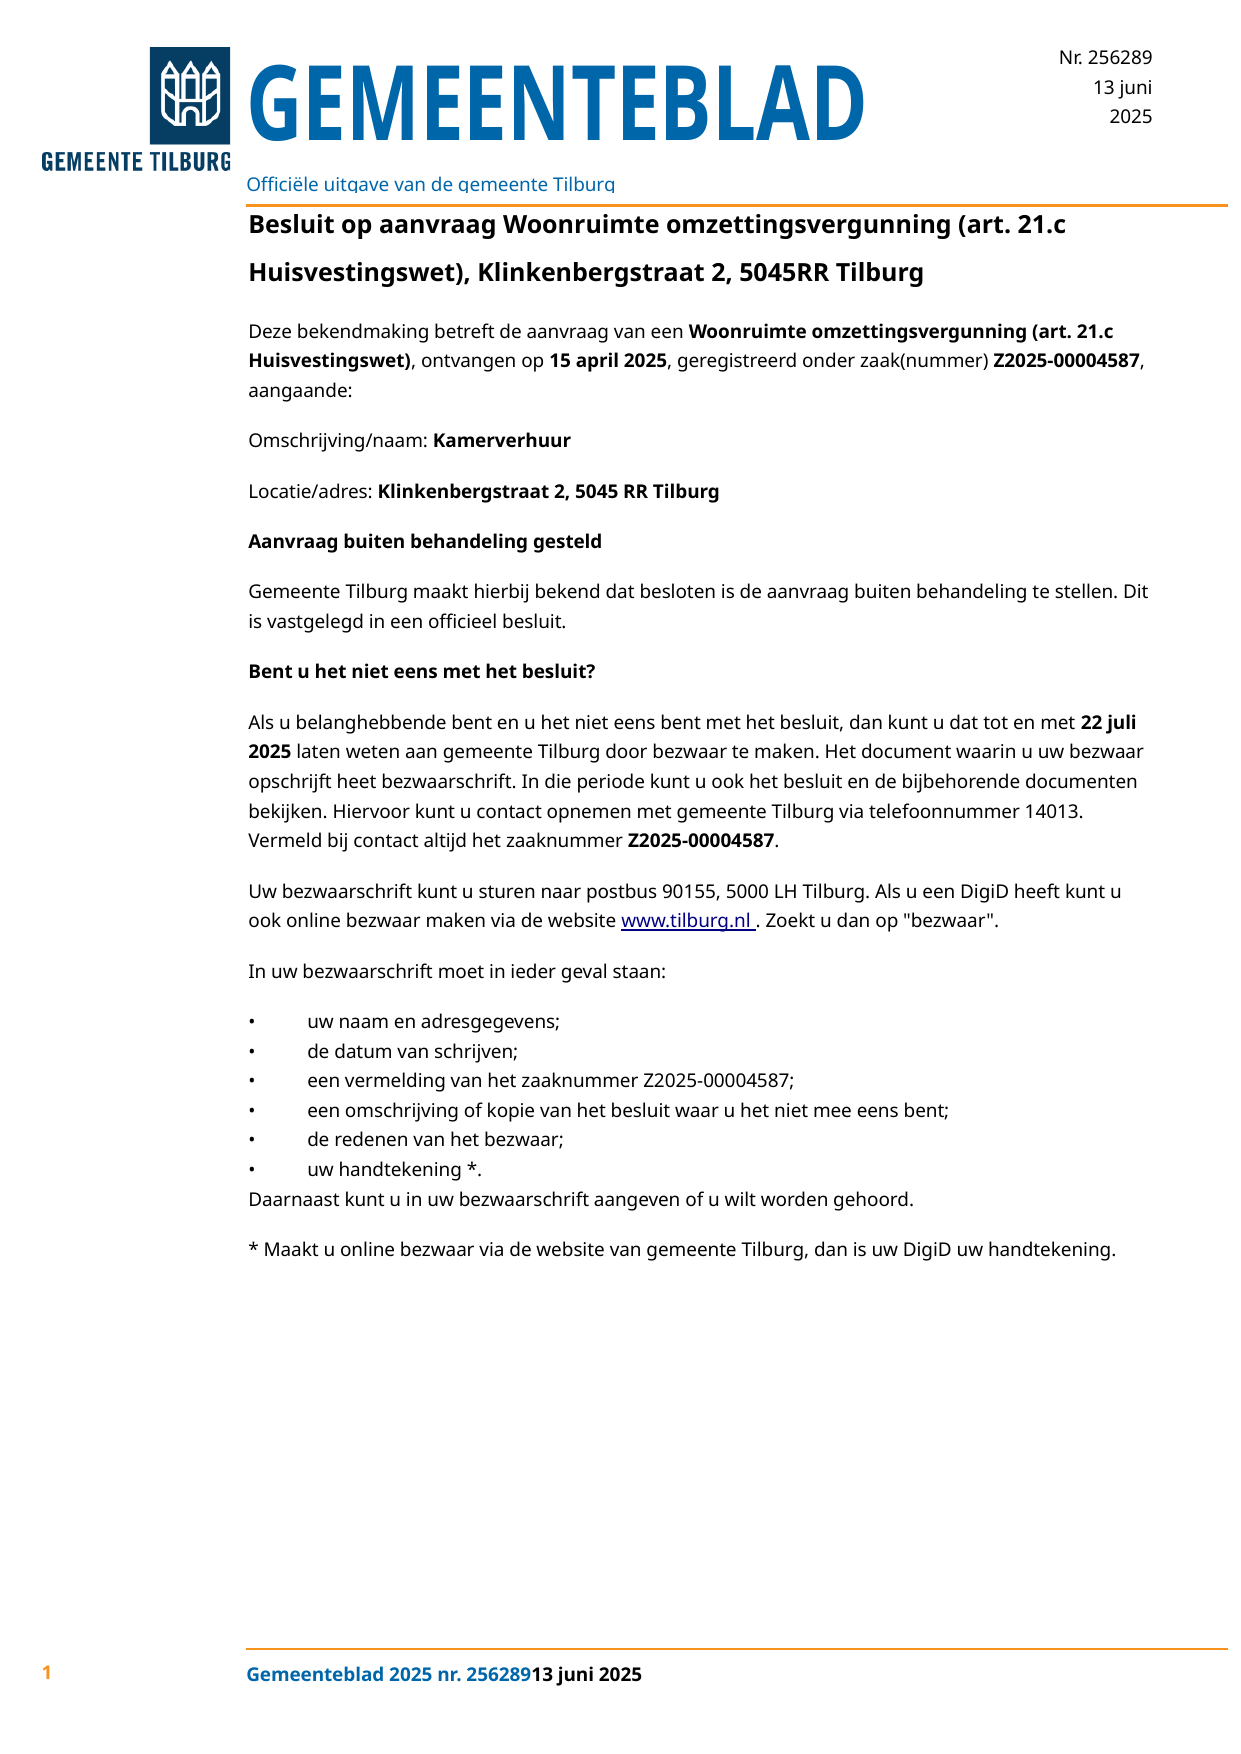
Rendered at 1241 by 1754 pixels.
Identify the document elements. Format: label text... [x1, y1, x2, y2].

text Als u belanghebbende bent en u het niet eens bent met het besluit, dan kunt u dat tot en met 22 juli 2025 laten weten aan gemeente Tilburg door bezwaar te maken. Het document waarin u uw bezwaar opschrijft heet bezwaarschrift. In die periode kunt u ook het besluit en de bijbehorende documenten bekijken. Hiervoor kunt u contact opnemen met gemeente Tilburg via telefoonnummer 14013. Vermeld bij contact altijd het zaaknummer Z2025-00004587. [248, 709, 1152, 853]
list uw handtekening *. [248, 1156, 1152, 1182]
text Besluit op aanvraag Woonruimte omzettingsvergunning (art. 21.c Huisvestingswet), Klinkenbergstraat 2, 5045RR Tilburg [248, 207, 1152, 288]
list de datum van schrijven; [248, 1038, 1152, 1064]
text Bent u het niet eens met het besluit? [248, 659, 1152, 684]
text Omschrijving/naam: Kamerverhuur [248, 427, 1152, 453]
text Aanvraag buiten behandeling gesteld [248, 528, 1152, 554]
text * Maakt u online bezwaar via de website van gemeente Tilburg, dan is uw DigiD uw handtekening. [248, 1236, 1152, 1262]
list uw naam en adresgegevens; [248, 1008, 1152, 1034]
picture [41, 47, 231, 172]
text In uw bezwaarschrift moet in ieder geval staan: [248, 958, 1152, 984]
text Deze bekendmaking betreft de aanvraag van een Woonruimte omzettingsvergunning (art. 21.c Huisvestingswet), ontvangen op 15 april 2025, geregistreerd onder zaak(nummer) Z2025-00004587, aangaande: [248, 318, 1152, 403]
list een vermelding van het zaaknummer Z2025-00004587; [248, 1067, 1152, 1093]
text Uw bezwaarschrift kunt u sturen naar postbus 90155, 5000 LH Tilburg. Als u een DigiD heeft kunt u ook online bezwaar maken via de website www.tilburg.nl . Zoekt u dan op "bezwaar". [248, 878, 1152, 933]
list een omschrijving of kopie van het besluit waar u het niet mee eens bent; [248, 1097, 1152, 1123]
text Locatie/adres: Klinkenbergstraat 2, 5045 RR Tilburg [248, 478, 1152, 504]
text Gemeente Tilburg maakt hierbij bekend dat besloten is de aanvraag buiten behandeling te stellen. Dit is vastgelegd in een officieel besluit. [248, 579, 1152, 634]
text Daarnaast kunt u in uw bezwaarschrift aangeven of u wilt worden gehoord. [248, 1186, 1152, 1212]
list de redenen van het bezwaar; [248, 1127, 1152, 1152]
